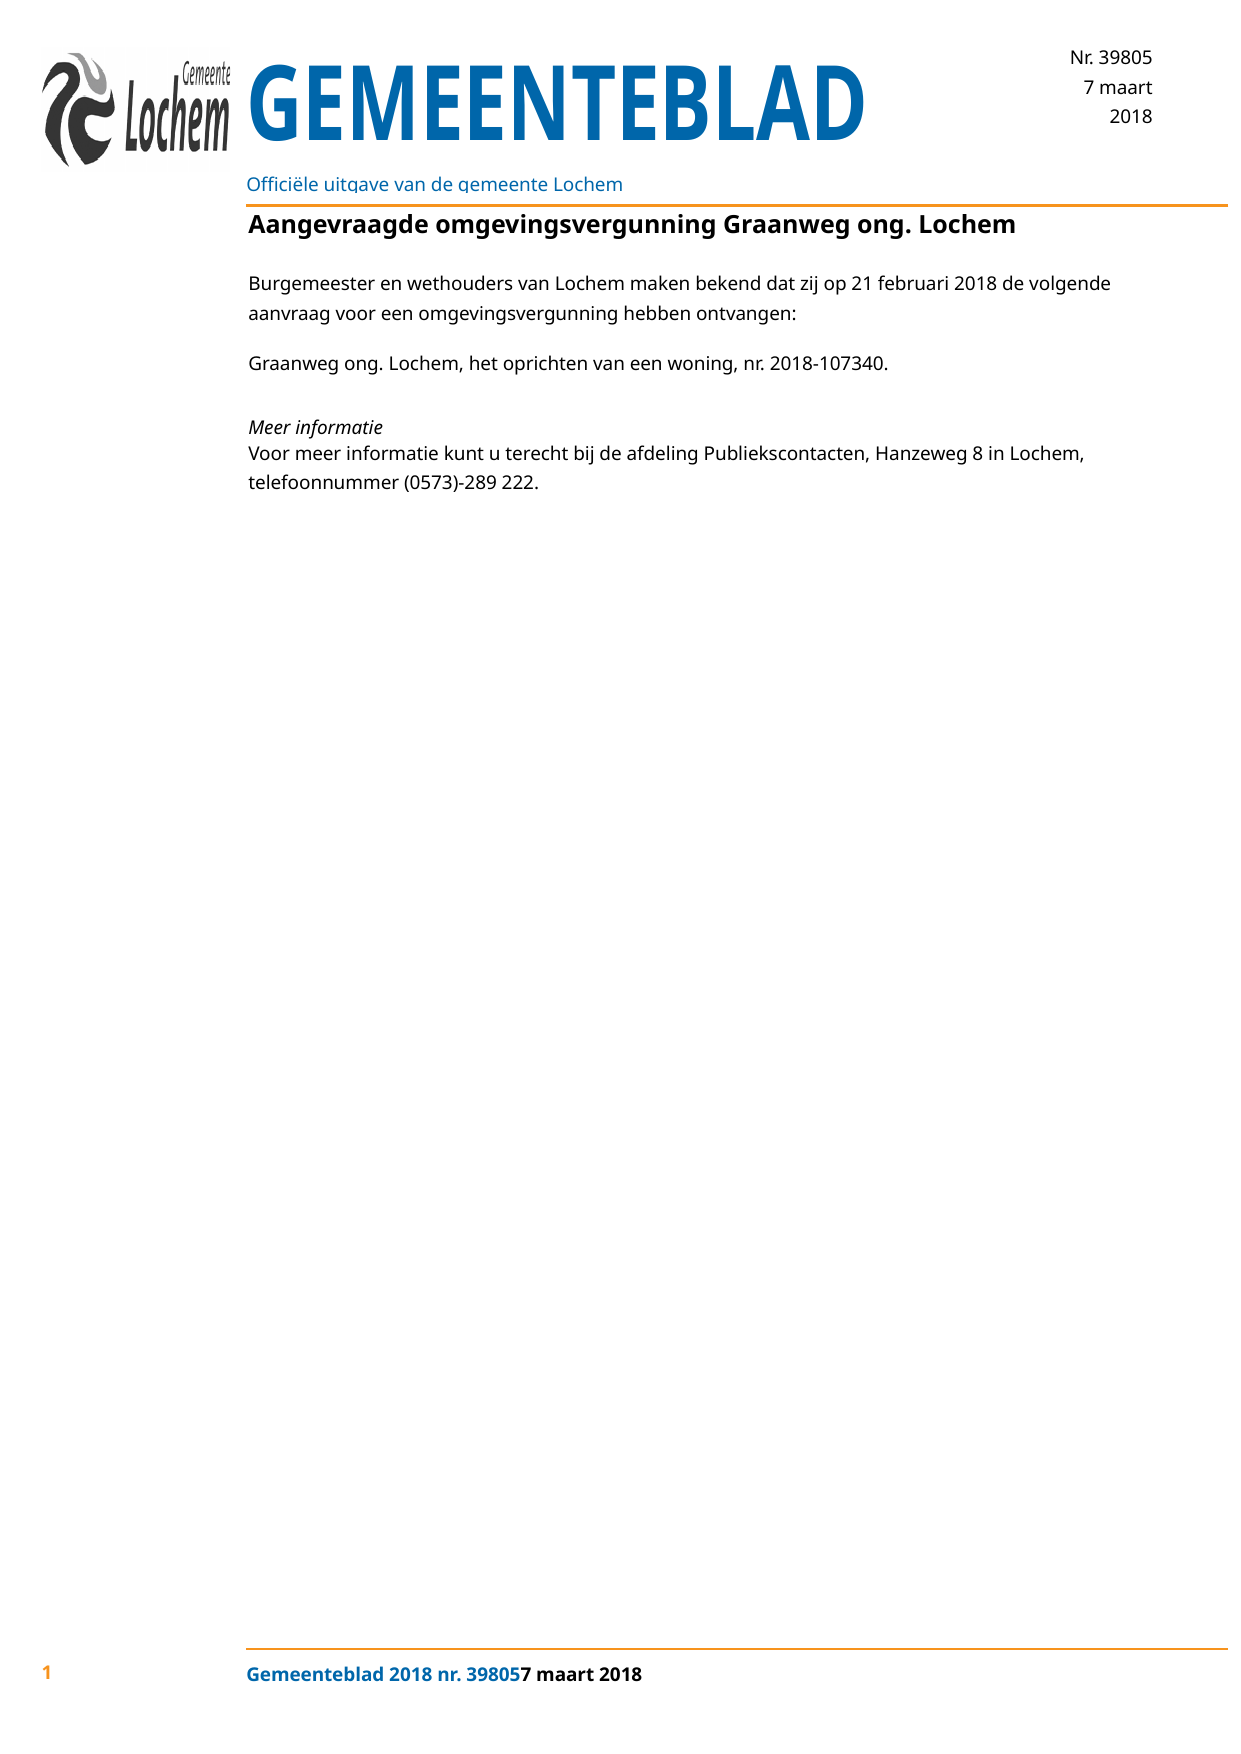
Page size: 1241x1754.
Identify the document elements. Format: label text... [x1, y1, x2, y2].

text Burgemeester en wethouders van Lochem maken bekend dat zij op 21 februari 2018 de volgende aanvraag voor een omgevingsvergunning hebben ontvangen: [248, 270, 1152, 326]
text Meer informatie [248, 414, 1152, 440]
picture [41, 47, 231, 172]
text Aangevraagde omgevingsvergunning Graanweg ong. Lochem [248, 207, 1152, 241]
text Voor meer informatie kunt u terecht bij de afdeling Publiekscontacten, Hanzeweg 8 in Lochem, telefoonnummer (0573)-289 222. [248, 440, 1152, 495]
text Graanweg ong. Lochem, het oprichten van een woning, nr. 2018-107340. [248, 350, 1152, 376]
